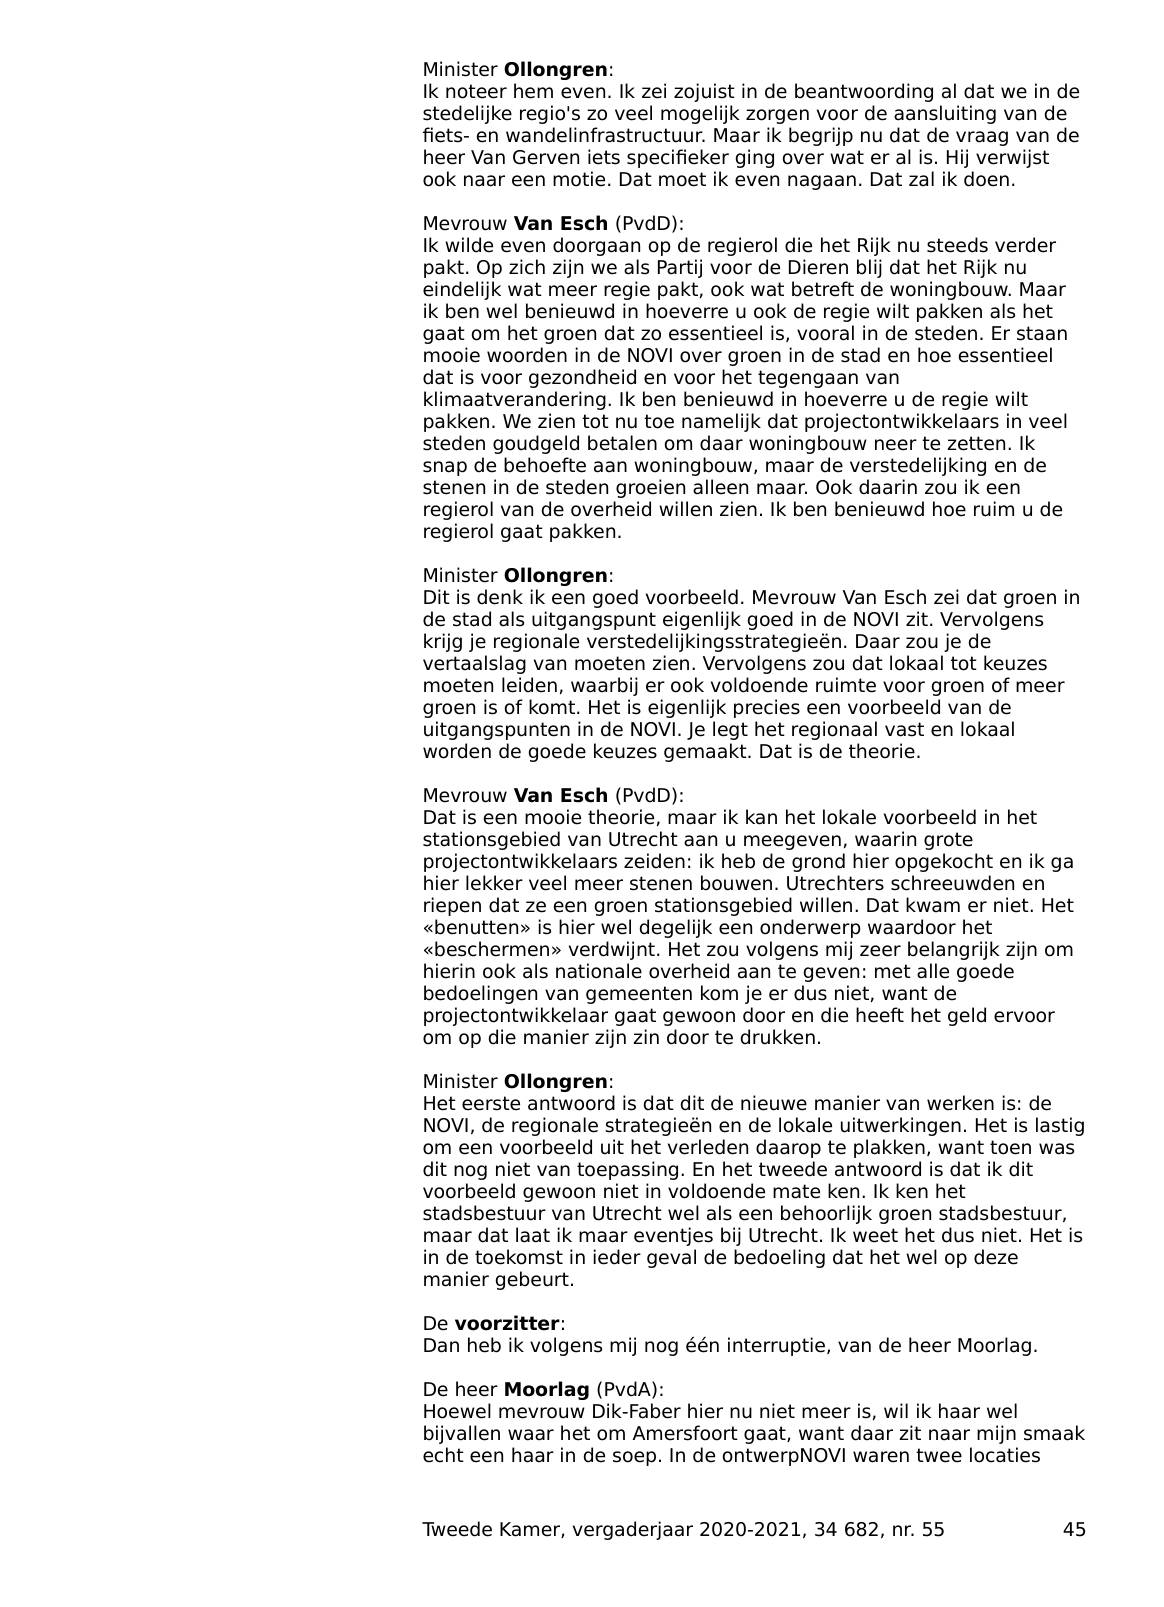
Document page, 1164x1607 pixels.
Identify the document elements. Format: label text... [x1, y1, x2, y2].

text Het eerste antwoord is dat dit de nieuwe manier van werken is: de NOVI, de regionale strategieën en de lokale uitwerkingen. Het is lastig om een voorbeeld uit het verleden daarop te plakken, want toen was dit nog niet van toepassing. En het tweede antwoord is dat ik dit voorbeeld gewoon niet in voldoende mate ken. Ik ken het stadsbestuur van Utrecht wel als een behoorlijk groen stadsbestuur, maar dat laat ik maar eventjes bij Utrecht. Ik weet het dus niet. Het is in de toekomst in ieder geval de bedoeling dat het wel op deze manier gebeurt. [422, 1093, 1087, 1291]
text Mevrouw Van Esch (PvdD): [422, 213, 1087, 235]
text Dat is een mooie theorie, maar ik kan het lokale voorbeeld in het stationsgebied van Utrecht aan u meegeven, waarin grote projectontwikkelaars zeiden: ik heb de grond hier opgekocht en ik ga hier lekker veel meer stenen bouwen. Utrechters schreeuwden en riepen dat ze een groen stationsgebied willen. Dat kwam er niet. Het «benutten» is hier wel degelijk een onderwerp waardoor het «beschermen» verdwijnt. Het zou volgens mij zeer belangrijk zijn om hierin ook als nationale overheid aan te geven: met alle goede bedoelingen van gemeenten kom je er dus niet, want de projectontwikkelaar gaat gewoon door en die heeft het geld ervoor om op die manier zijn zin door te drukken. [422, 807, 1087, 1049]
text Hoewel mevrouw Dik-Faber hier nu niet meer is, wil ik haar wel bijvallen waar het om Amersfoort gaat, want daar zit naar mijn smaak echt een haar in de soep. In de ontwerpNOVI waren twee locaties [422, 1401, 1087, 1467]
text Minister Ollongren: [422, 1071, 1087, 1093]
text De voorzitter: [422, 1313, 1087, 1335]
text Ik noteer hem even. Ik zei zojuist in de beantwoording al dat we in de stedelijke regio's zo veel mogelijk zorgen voor de aansluiting van de fiets- en wandelinfrastructuur. Maar ik begrijp nu dat de vraag van de heer Van Gerven iets specifieker ging over wat er al is. Hij verwijst ook naar een motie. Dat moet ik even nagaan. Dat zal ik doen. [422, 81, 1087, 191]
text De heer Moorlag (PvdA): [422, 1379, 1087, 1401]
text Dan heb ik volgens mij nog één interruptie, van de heer Moorlag. [422, 1335, 1087, 1357]
text Minister Ollongren: [422, 565, 1087, 587]
text Dit is denk ik een goed voorbeeld. Mevrouw Van Esch zei dat groen in de stad als uitgangspunt eigenlijk goed in de NOVI zit. Vervolgens krijg je regionale verstedelijkingsstrategieën. Daar zou je de vertaalslag van moeten zien. Vervolgens zou dat lokaal tot keuzes moeten leiden, waarbij er ook voldoende ruimte voor groen of meer groen is of komt. Het is eigenlijk precies een voorbeeld van de uitgangspunten in de NOVI. Je legt het regionaal vast en lokaal worden de goede keuzes gemaakt. Dat is de theorie. [422, 587, 1087, 763]
text Ik wilde even doorgaan op de regierol die het Rijk nu steeds verder pakt. Op zich zijn we als Partij voor de Dieren blij dat het Rijk nu eindelijk wat meer regie pakt, ook wat betreft de woningbouw. Maar ik ben wel benieuwd in hoeverre u ook de regie wilt pakken als het gaat om het groen dat zo essentieel is, vooral in de steden. Er staan mooie woorden in de NOVI over groen in de stad en hoe essentieel dat is voor gezondheid en voor het tegengaan van klimaatverandering. Ik ben benieuwd in hoeverre u de regie wilt pakken. We zien tot nu toe namelijk dat projectontwikkelaars in veel steden goudgeld betalen om daar woningbouw neer te zetten. Ik snap de behoefte aan woningbouw, maar de verstedelijking en de stenen in de steden groeien alleen maar. Ook daarin zou ik een regierol van de overheid willen zien. Ik ben benieuwd hoe ruim u de regierol gaat pakken. [422, 235, 1087, 543]
text Minister Ollongren: [422, 59, 1087, 81]
text Mevrouw Van Esch (PvdD): [422, 785, 1087, 807]
